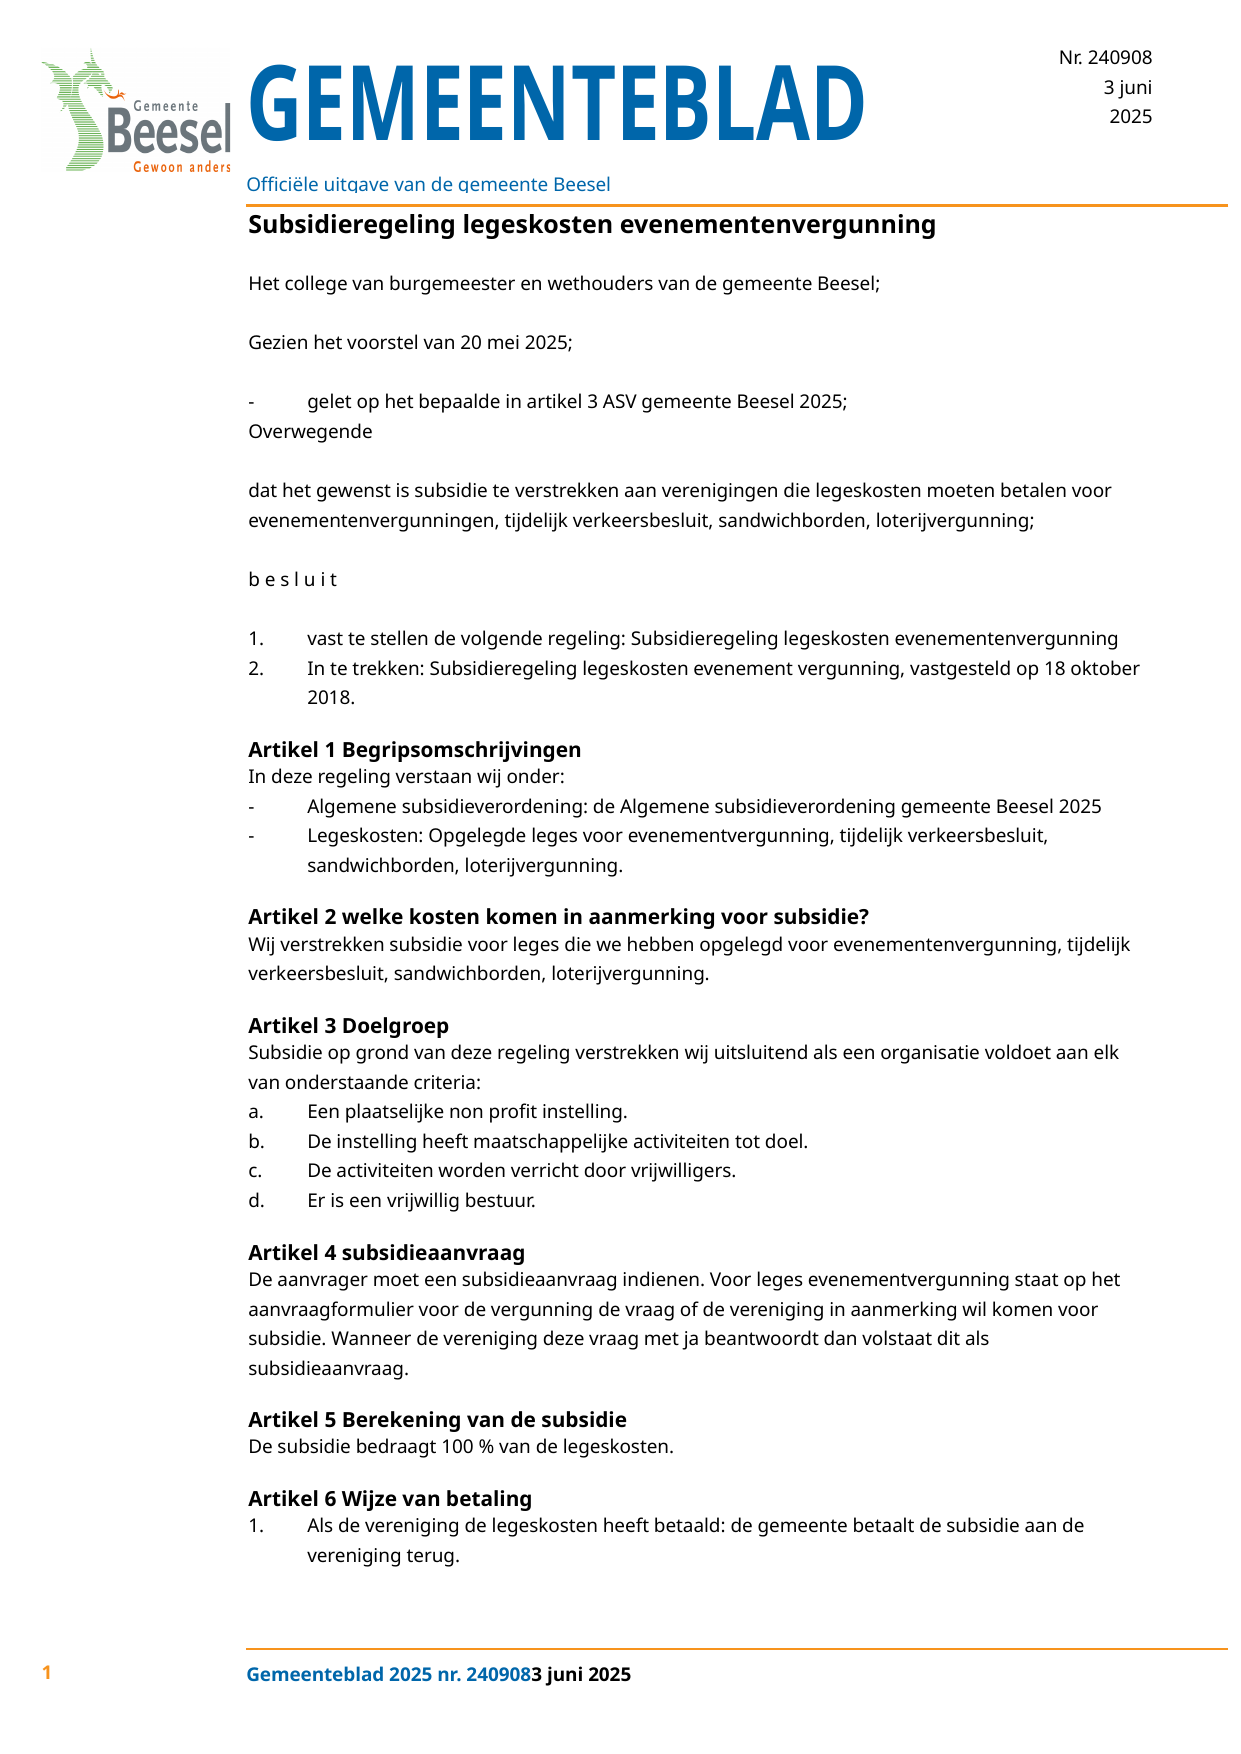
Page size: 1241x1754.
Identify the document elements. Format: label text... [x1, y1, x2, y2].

text Gezien het voorstel van 20 mei 2025; [248, 329, 1152, 355]
text Artikel 1 Begripsomschrijvingen [248, 735, 1152, 763]
text Artikel 6 Wijze van betaling [248, 1484, 1152, 1513]
text Overwegende [248, 418, 1152, 444]
list In te trekken: Subsidieregeling legeskosten evenement vergunning, vastgesteld op 18 oktober 2018. [248, 655, 1152, 710]
text b e s l u i t [248, 566, 1152, 592]
list Legeskosten: Opgelegde leges voor evenementvergunning, tijdelijk verkeersbesluit, sandwichborden, loterijvergunning. [248, 822, 1152, 878]
picture [41, 47, 231, 172]
list Er is een vrijwillig bestuur. [248, 1187, 1152, 1213]
text Artikel 2 welke kosten komen in aanmerking voor subsidie? [248, 902, 1152, 931]
text dat het gewenst is subsidie te verstrekken aan verenigingen die legeskosten moeten betalen voor evenementenvergunningen, tijdelijk verkeersbesluit, sandwichborden, loterijvergunning; [248, 477, 1152, 533]
text Artikel 5 Berekening van de subsidie [248, 1405, 1152, 1434]
list Als de vereniging de legeskosten heeft betaald: de gemeente betaalt de subsidie aan de vereniging terug. [248, 1513, 1152, 1568]
text Subsidie op grond van deze regeling verstrekken wij uitsluitend als een organisatie voldoet aan elk van onderstaande criteria: [248, 1039, 1152, 1095]
text Subsidieregeling legeskosten evenementenvergunning [248, 207, 1152, 241]
list Algemene subsidieverordening: de Algemene subsidieverordening gemeente Beesel 2025 [248, 793, 1152, 819]
text Artikel 4 subsidieaanvraag [248, 1238, 1152, 1266]
list De activiteiten worden verricht door vrijwilligers. [248, 1158, 1152, 1183]
text Wij verstrekken subsidie voor leges die we hebben opgelegd voor evenementenvergunning, tijdelijk verkeersbesluit, sandwichborden, loterijvergunning. [248, 931, 1152, 986]
list gelet op het bepaalde in artikel 3 ASV gemeente Beesel 2025; [248, 389, 1152, 414]
list vast te stellen de volgende regeling: Subsidieregeling legeskosten evenementenvergunning [248, 625, 1152, 651]
text Het college van burgemeester en wethouders van de gemeente Beesel; [248, 270, 1152, 296]
text De aanvrager moet een subsidieaanvraag indienen. Voor leges evenementvergunning staat op het aanvraagformulier voor de vergunning de vraag of de vereniging in aanmerking wil komen voor subsidie. Wanneer de vereniging deze vraag met ja beantwoordt dan volstaat dit als subsidieaanvraag. [248, 1266, 1152, 1381]
text In deze regeling verstaan wij onder: [248, 763, 1152, 789]
list Een plaatselijke non profit instelling. [248, 1098, 1152, 1124]
text De subsidie bedraagt 100 % van de legeskosten. [248, 1434, 1152, 1459]
text Artikel 3 Doelgroep [248, 1011, 1152, 1039]
list De instelling heeft maatschappelijke activiteiten tot doel. [248, 1128, 1152, 1154]
